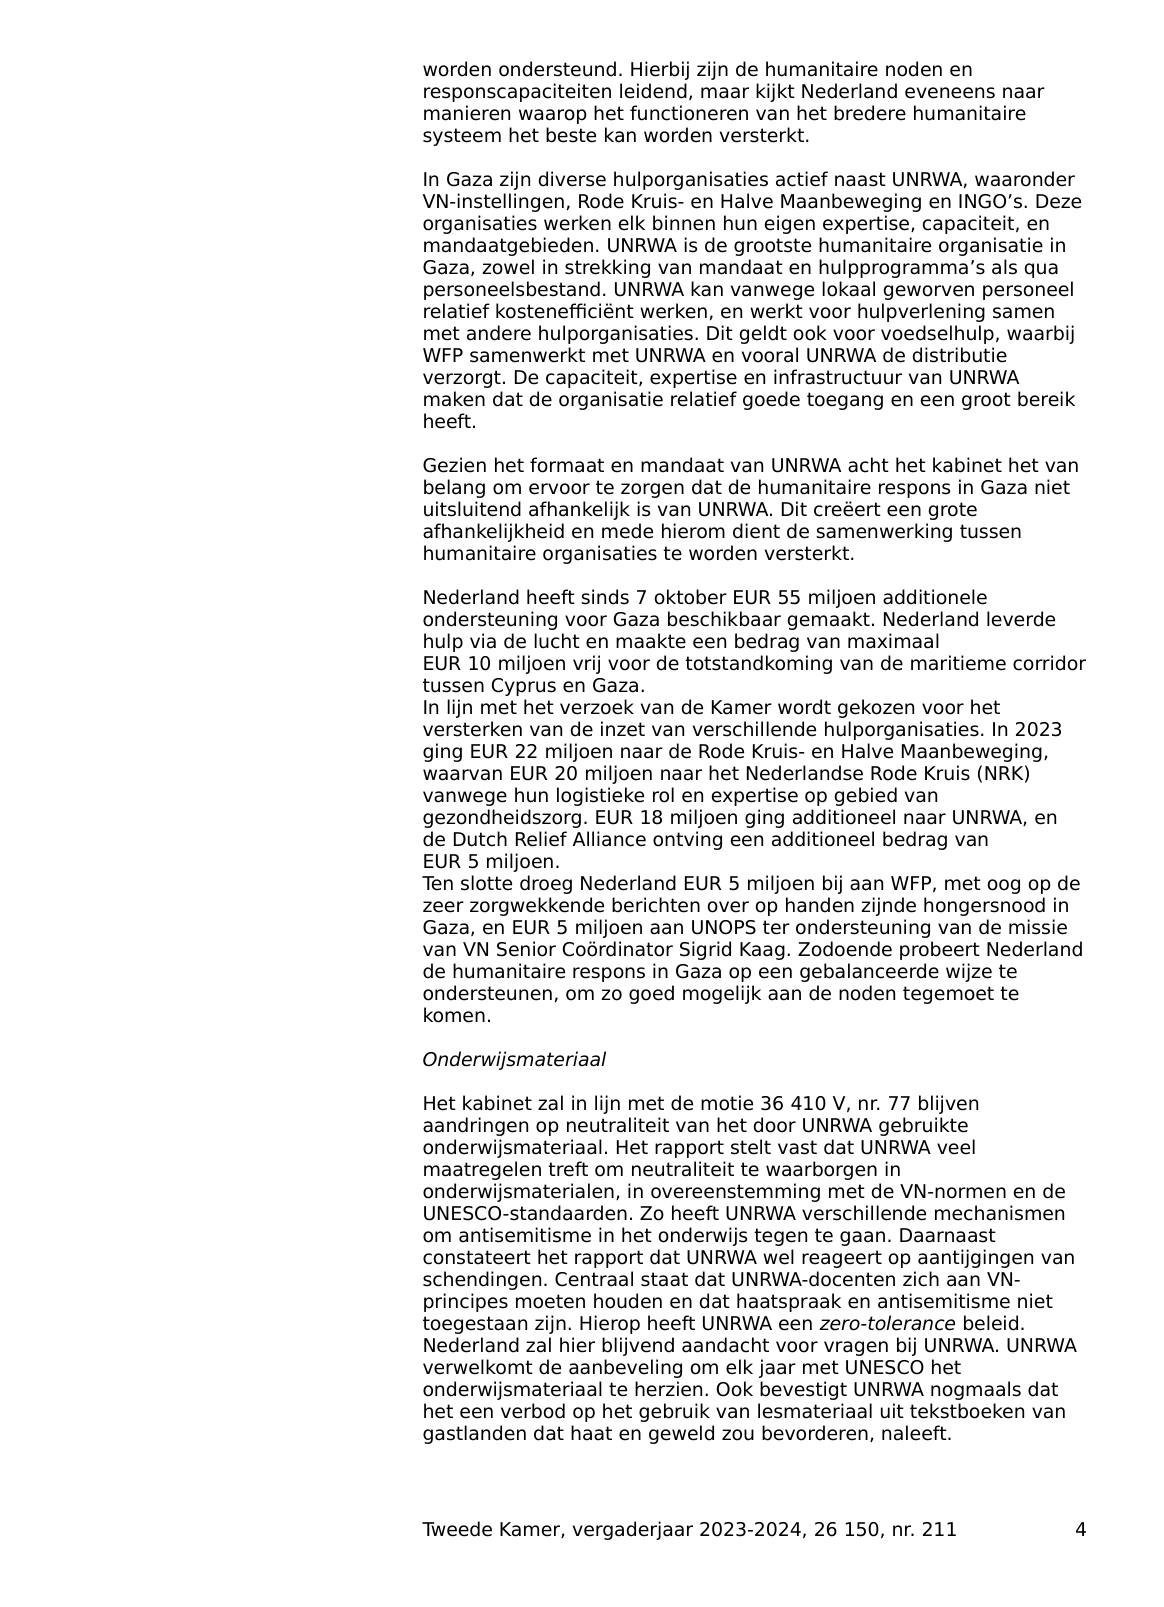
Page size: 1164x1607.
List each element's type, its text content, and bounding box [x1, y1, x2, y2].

text Ten slotte droeg Nederland EUR 5 miljoen bij aan WFP, met oog op de zeer zorgwekkende berichten over op handen zijnde hongersnood in Gaza, en EUR 5 miljoen aan UNOPS ter ondersteuning van de missie van VN Senior Coördinator Sigrid Kaag. Zodoende probeert Nederland de humanitaire respons in Gaza op een gebalanceerde wijze te ondersteunen, om zo goed mogelijk aan de noden tegemoet te komen. [422, 873, 1087, 1027]
text In Gaza zijn diverse hulporganisaties actief naast UNRWA, waaronder VN-instellingen, Rode Kruis- en Halve Maanbeweging en INGO’s. Deze organisaties werken elk binnen hun eigen expertise, capaciteit, en mandaatgebieden. UNRWA is de grootste humanitaire organisatie in Gaza, zowel in strekking van mandaat en hulpprogramma’s als qua personeelsbestand. UNRWA kan vanwege lokaal geworven personeel relatief kostenefficiënt werken, en werkt voor hulpverlening samen met andere hulporganisaties. Dit geldt ook voor voedselhulp, waarbij WFP samenwerkt met UNRWA en vooral UNRWA de distributie verzorgt. De capaciteit, expertise en infrastructuur van UNRWA maken dat de organisatie relatief goede toegang en een groot bereik heeft. [422, 169, 1087, 433]
text In lijn met het verzoek van de Kamer wordt gekozen voor het versterken van de inzet van verschillende hulporganisaties. In 2023 ging EUR 22 miljoen naar de Rode Kruis- en Halve Maanbeweging, waarvan EUR 20 miljoen naar het Nederlandse Rode Kruis (NRK) vanwege hun logistieke rol en expertise op gebied van gezondheidszorg. EUR 18 miljoen ging additioneel naar UNRWA, en de Dutch Relief Alliance ontving een additioneel bedrag van EUR 5 miljoen. [422, 697, 1087, 873]
text Gezien het formaat en mandaat van UNRWA acht het kabinet het van belang om ervoor te zorgen dat de humanitaire respons in Gaza niet uitsluitend afhankelijk is van UNRWA. Dit creëert een grote afhankelijkheid en mede hierom dient de samenwerking tussen humanitaire organisaties te worden versterkt. [422, 455, 1087, 565]
text Nederland heeft sinds 7 oktober EUR 55 miljoen additionele ondersteuning voor Gaza beschikbaar gemaakt. Nederland leverde hulp via de lucht en maakte een bedrag van maximaal EUR 10 miljoen vrij voor de totstandkoming van de maritieme corridor tussen Cyprus en Gaza. [422, 587, 1087, 697]
subtitle Onderwijsmateriaal [422, 1049, 1087, 1071]
text Het kabinet zal in lijn met de motie 36 410 V, nr. 77 blijven aandringen op neutraliteit van het door UNRWA gebruikte onderwijsmateriaal. Het rapport stelt vast dat UNRWA veel maatregelen treft om neutraliteit te waarborgen in onderwijsmaterialen, in overeenstemming met de VN-normen en de UNESCO-standaarden. Zo heeft UNRWA verschillende mechanismen om antisemitisme in het onderwijs tegen te gaan. Daarnaast constateert het rapport dat UNRWA wel reageert op aantijgingen van schendingen. Centraal staat dat UNRWA-docenten zich aan VN-principes moeten houden en dat haatspraak en antisemitisme niet toegestaan zijn. Hierop heeft UNRWA een zero-tolerance beleid. Nederland zal hier blijvend aandacht voor vragen bij UNRWA. UNRWA verwelkomt de aanbeveling om elk jaar met UNESCO het onderwijsmateriaal te herzien. Ook bevestigt UNRWA nogmaals dat het een verbod op het gebruik van lesmateriaal uit tekstboeken van gastlanden dat haat en geweld zou bevorderen, naleeft. [422, 1093, 1087, 1445]
text worden ondersteund. Hierbij zijn de humanitaire noden en responscapaciteiten leidend, maar kijkt Nederland eveneens naar manieren waarop het functioneren van het bredere humanitaire systeem het beste kan worden versterkt. [422, 59, 1087, 147]
